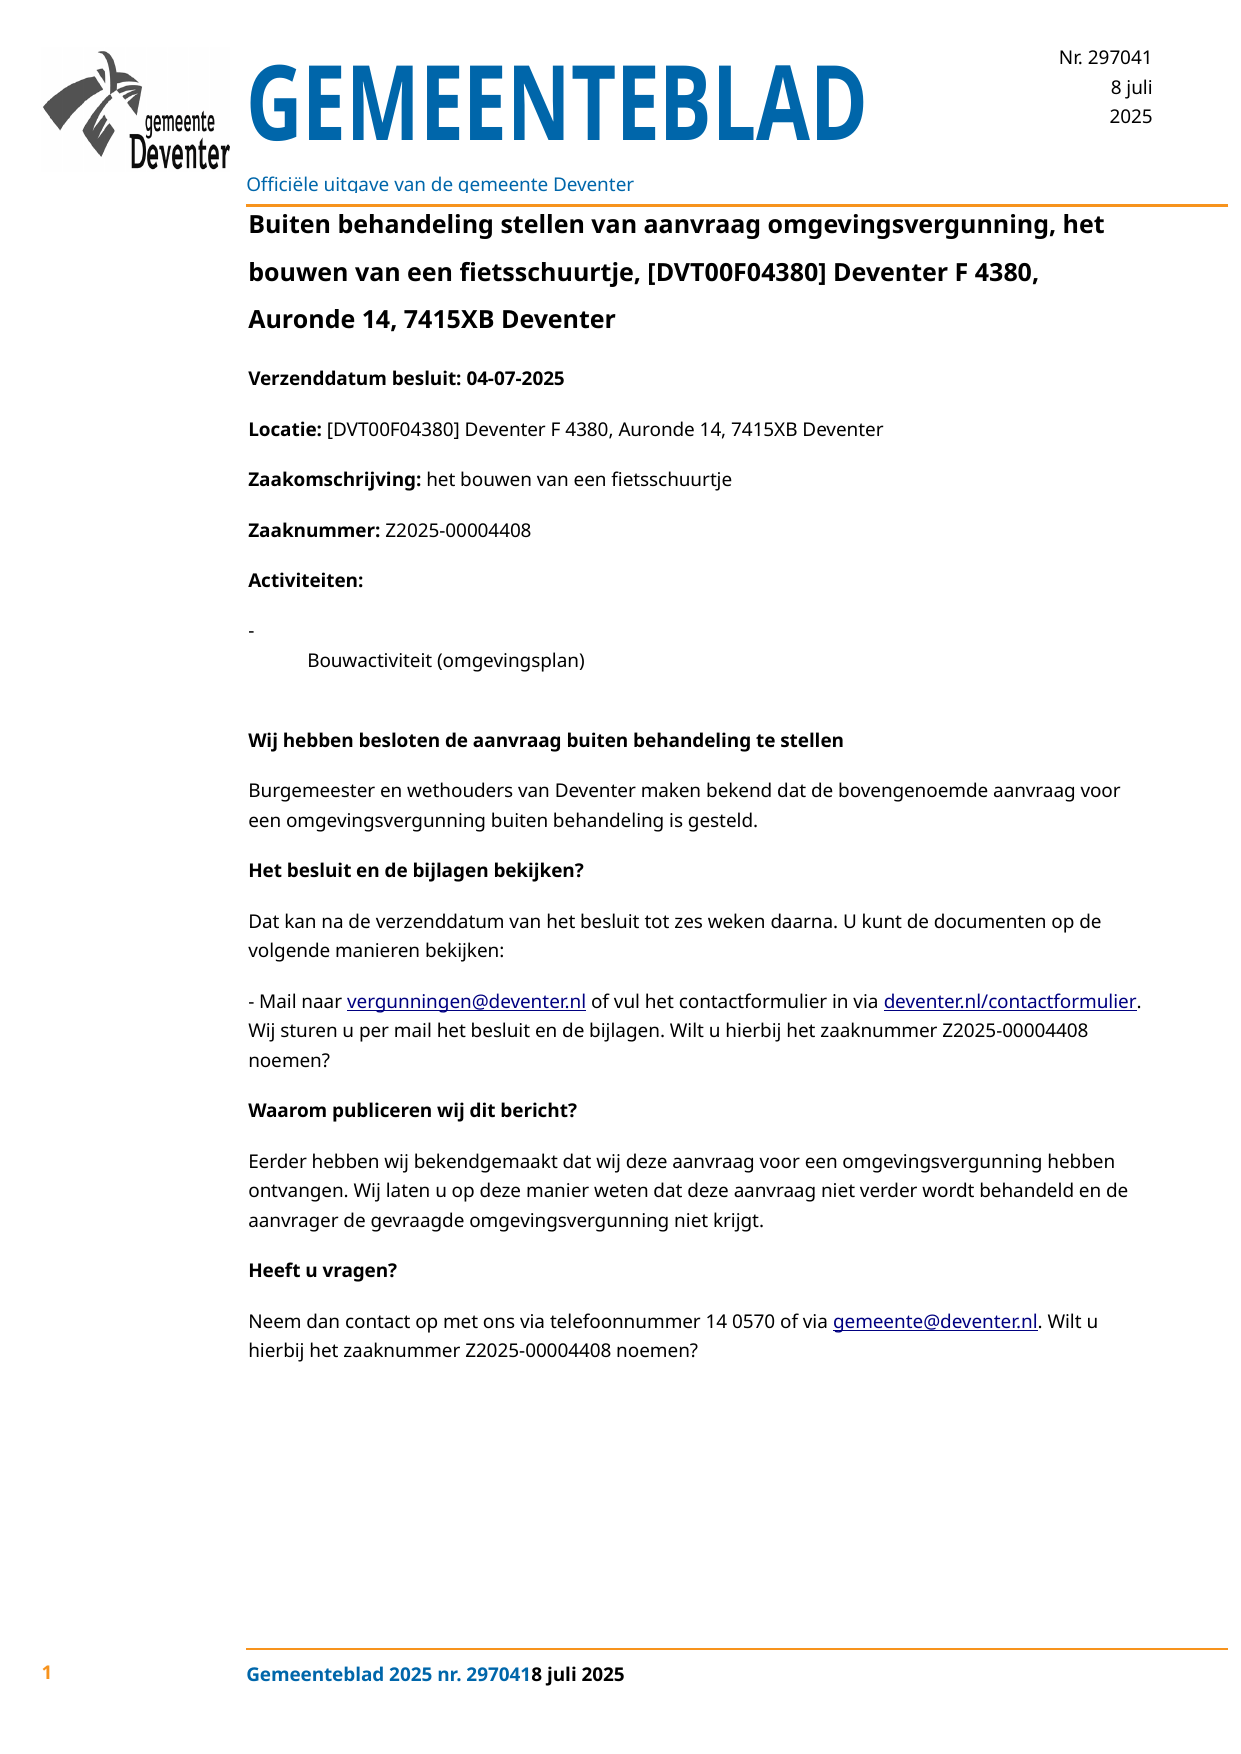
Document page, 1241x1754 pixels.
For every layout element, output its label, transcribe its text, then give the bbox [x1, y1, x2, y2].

text Buiten behandeling stellen van aanvraag omgevingsvergunning, het bouwen van een fietsschuurtje, [DVT00F04380] Deventer F 4380, Auronde 14, 7415XB Deventer [248, 207, 1152, 336]
text Locatie: [DVT00F04380] Deventer F 4380, Auronde 14, 7415XB Deventer [248, 416, 1152, 442]
text Eerder hebben wij bekendgemaakt dat wij deze aanvraag voor een omgevingsvergunning hebben ontvangen. Wij laten u op deze manier weten dat deze aanvraag niet verder wordt behandeld en de aanvrager de gevraagde omgevingsvergunning niet krijgt. [248, 1148, 1152, 1233]
text Het besluit en de bijlagen bekijken? [248, 858, 1152, 883]
text Wij hebben besloten de aanvraag buiten behandeling te stellen [248, 727, 1152, 753]
list Bouwactiviteit (omgevingsplan) [248, 647, 1152, 673]
text - Mail naar vergunningen@deventer.nl of vul het contactformulier in via deventer.nl/contactformulier. Wij sturen u per mail het besluit en de bijlagen. Wilt u hierbij het zaaknummer Z2025-00004408 noemen? [248, 988, 1152, 1073]
picture [41, 47, 231, 172]
text Activiteiten: [248, 567, 1152, 593]
text Verzenddatum besluit: 04-07-2025 [248, 366, 1152, 391]
text Neem dan contact op met ons via telefoonnummer 14 0570 of via gemeente@deventer.nl. Wilt u hierbij het zaaknummer Z2025-00004408 noemen? [248, 1308, 1152, 1363]
text Zaaknummer: Z2025-00004408 [248, 517, 1152, 542]
text Heeft u vragen? [248, 1258, 1152, 1283]
text Burgemeester en wethouders van Deventer maken bekend dat de bovengenoemde aanvraag voor een omgevingsvergunning buiten behandeling is gesteld. [248, 778, 1152, 833]
text Zaakomschrijving: het bouwen van een fietsschuurtje [248, 466, 1152, 492]
text Dat kan na de verzenddatum van het besluit tot zes weken daarna. U kunt de documenten op de volgende manieren bekijken: [248, 908, 1152, 963]
text Waarom publiceren wij dit bericht? [248, 1098, 1152, 1123]
